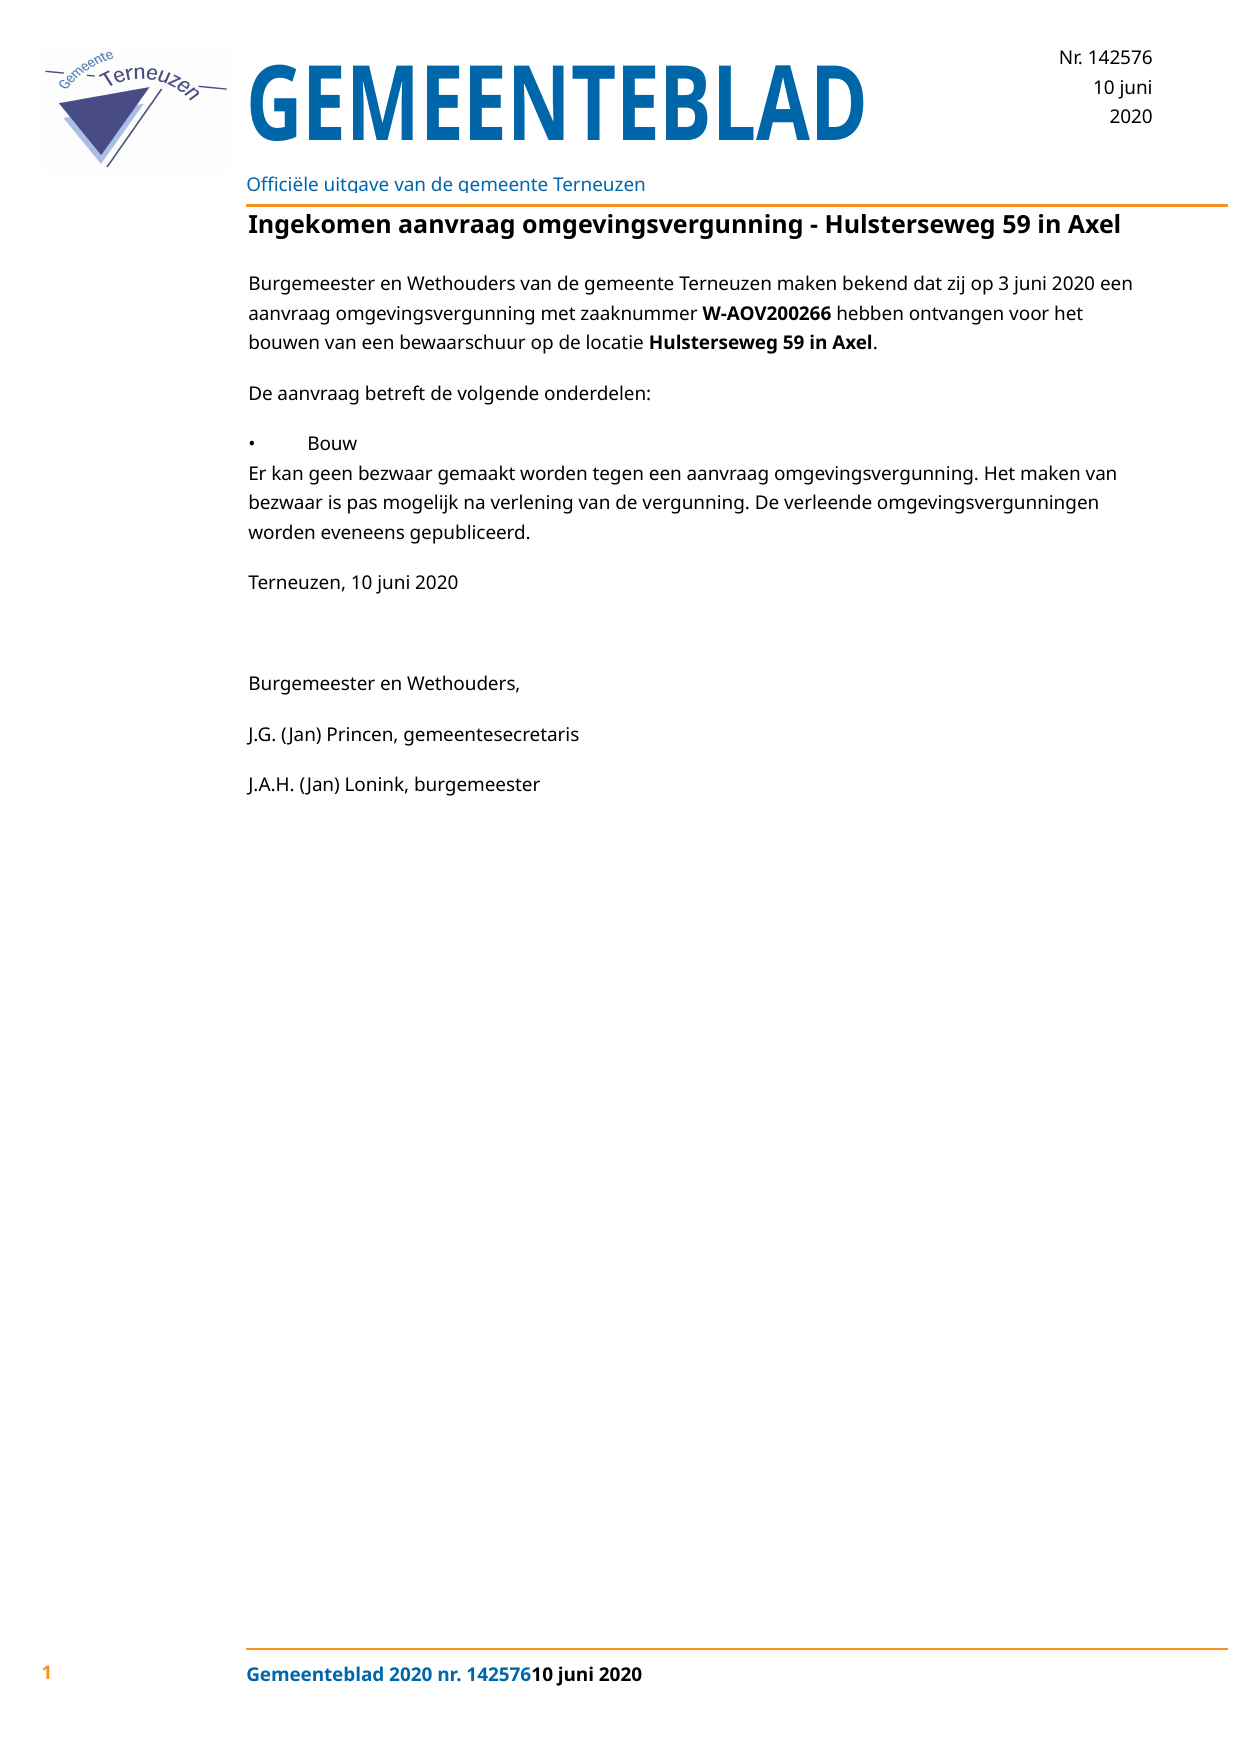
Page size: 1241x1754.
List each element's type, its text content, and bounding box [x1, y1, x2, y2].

text J.G. (Jan) Princen, gemeentesecretaris [248, 721, 1152, 746]
text Ingekomen aanvraag omgevingsvergunning - Hulsterseweg 59 in Axel [248, 207, 1152, 241]
text Er kan geen bezwaar gemaakt worden tegen een aanvraag omgevingsvergunning. Het maken van bezwaar is pas mogelijk na verlening van de vergunning. De verleende omgevingsvergunningen worden eveneens gepubliceerd. [248, 460, 1152, 545]
text De aanvraag betreft de volgende onderdelen: [248, 380, 1152, 406]
text Burgemeester en Wethouders, [248, 670, 1152, 696]
text J.A.H. (Jan) Lonink, burgemeester [248, 771, 1152, 797]
picture [41, 47, 231, 172]
text Burgemeester en Wethouders van de gemeente Terneuzen maken bekend dat zij op 3 juni 2020 een aanvraag omgevingsvergunning met zaaknummer W-AOV200266 hebben ontvangen voor het bouwen van een bewaarschuur op de locatie Hulsterseweg 59 in Axel. [248, 270, 1152, 355]
text Terneuzen, 10 juni 2020 [248, 569, 1152, 595]
list Bouw [248, 430, 1152, 456]
